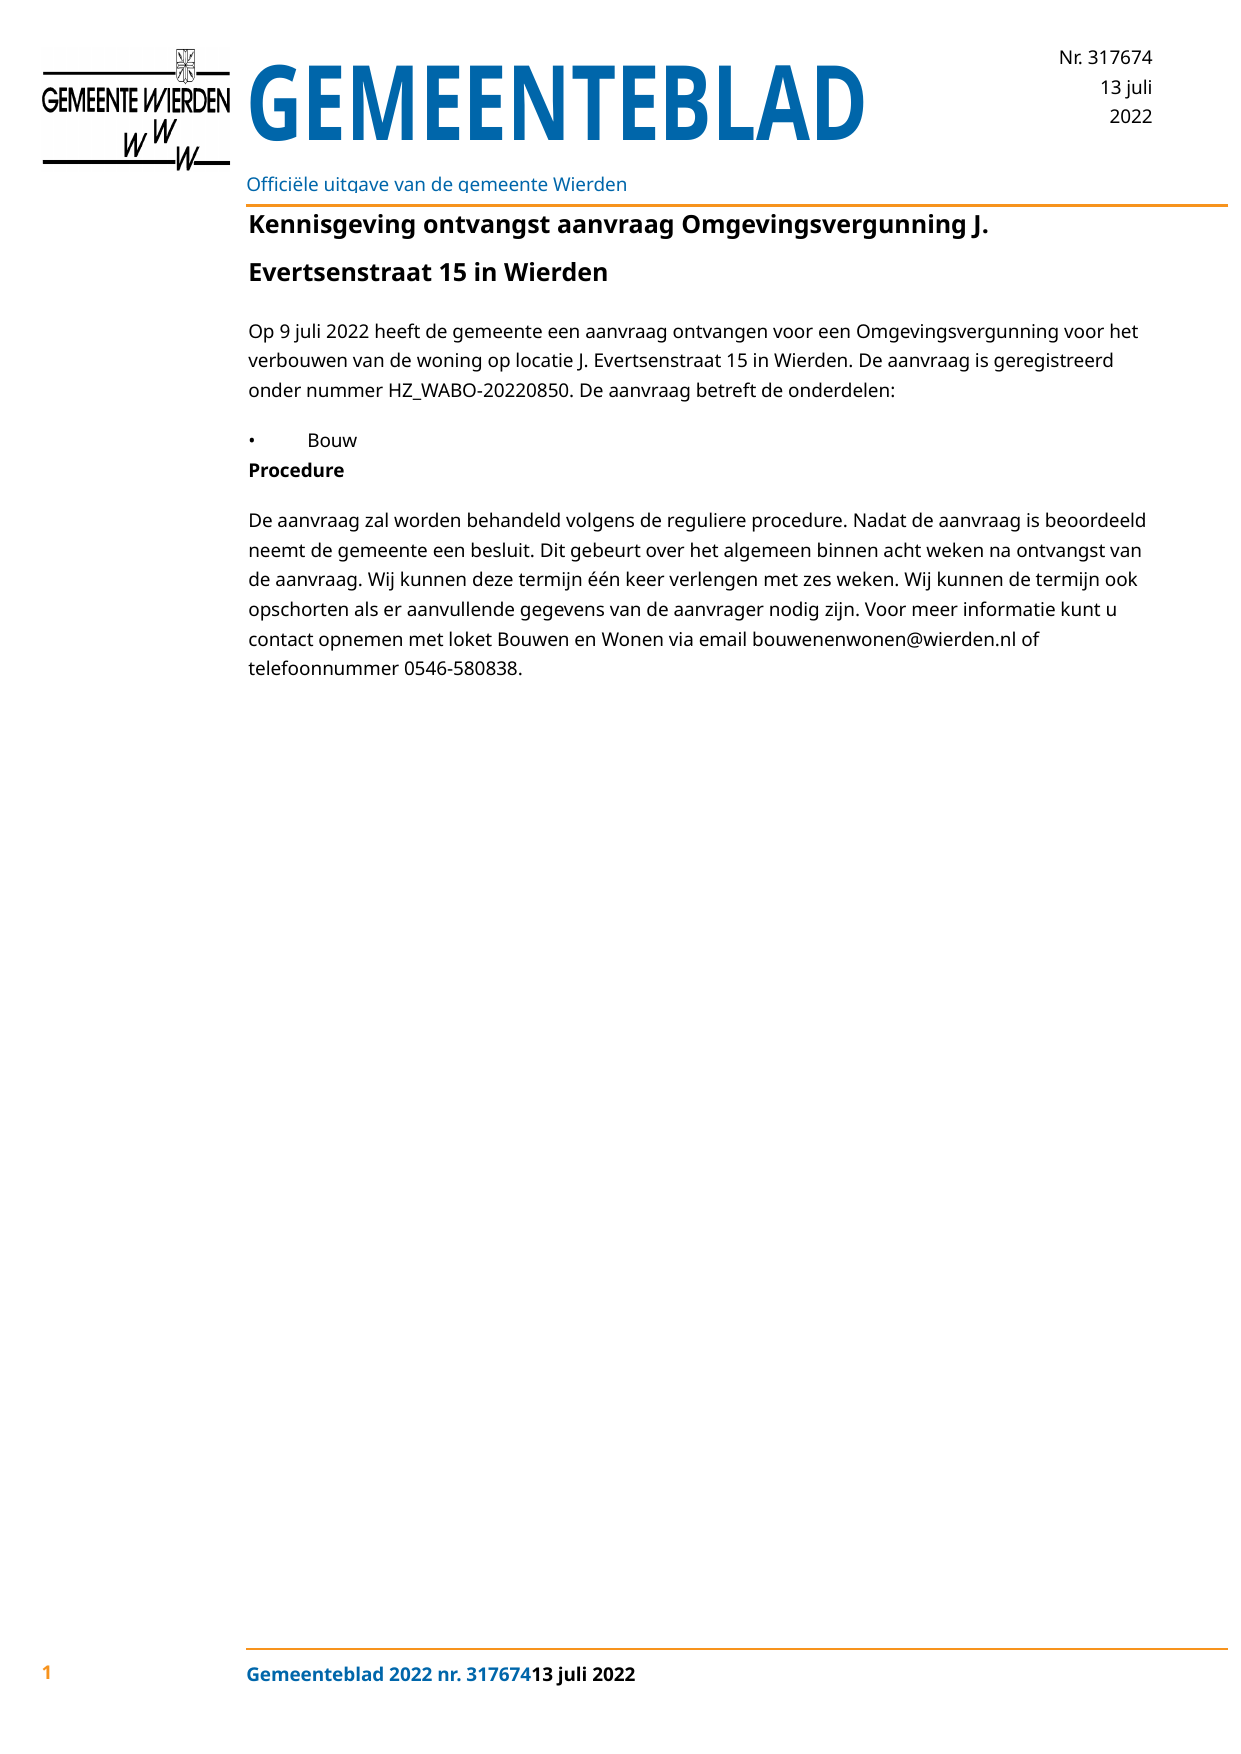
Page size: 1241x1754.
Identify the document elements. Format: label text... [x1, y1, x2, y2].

text Kennisgeving ontvangst aanvraag Omgevingsvergunning J. Evertsenstraat 15 in Wierden [248, 207, 1152, 288]
text Procedure [248, 457, 1152, 483]
picture [41, 47, 231, 172]
text Op 9 juli 2022 heeft de gemeente een aanvraag ontvangen voor een Omgevingsvergunning voor het verbouwen van de woning op locatie J. Evertsenstraat 15 in Wierden. De aanvraag is geregistreerd onder nummer HZ_WABO-20220850. De aanvraag betreft de onderdelen: [248, 318, 1152, 403]
list Bouw [248, 427, 1152, 453]
text De aanvraag zal worden behandeld volgens de reguliere procedure. Nadat de aanvraag is beoordeeld neemt de gemeente een besluit. Dit gebeurt over het algemeen binnen acht weken na ontvangst van de aanvraag. Wij kunnen deze termijn één keer verlengen met zes weken. Wij kunnen de termijn ook opschorten als er aanvullende gegevens van de aanvrager nodig zijn. Voor meer informatie kunt u contact opnemen met loket Bouwen en Wonen via email bouwenenwonen@wierden.nl of telefoonnummer 0546-580838. [248, 507, 1152, 681]
